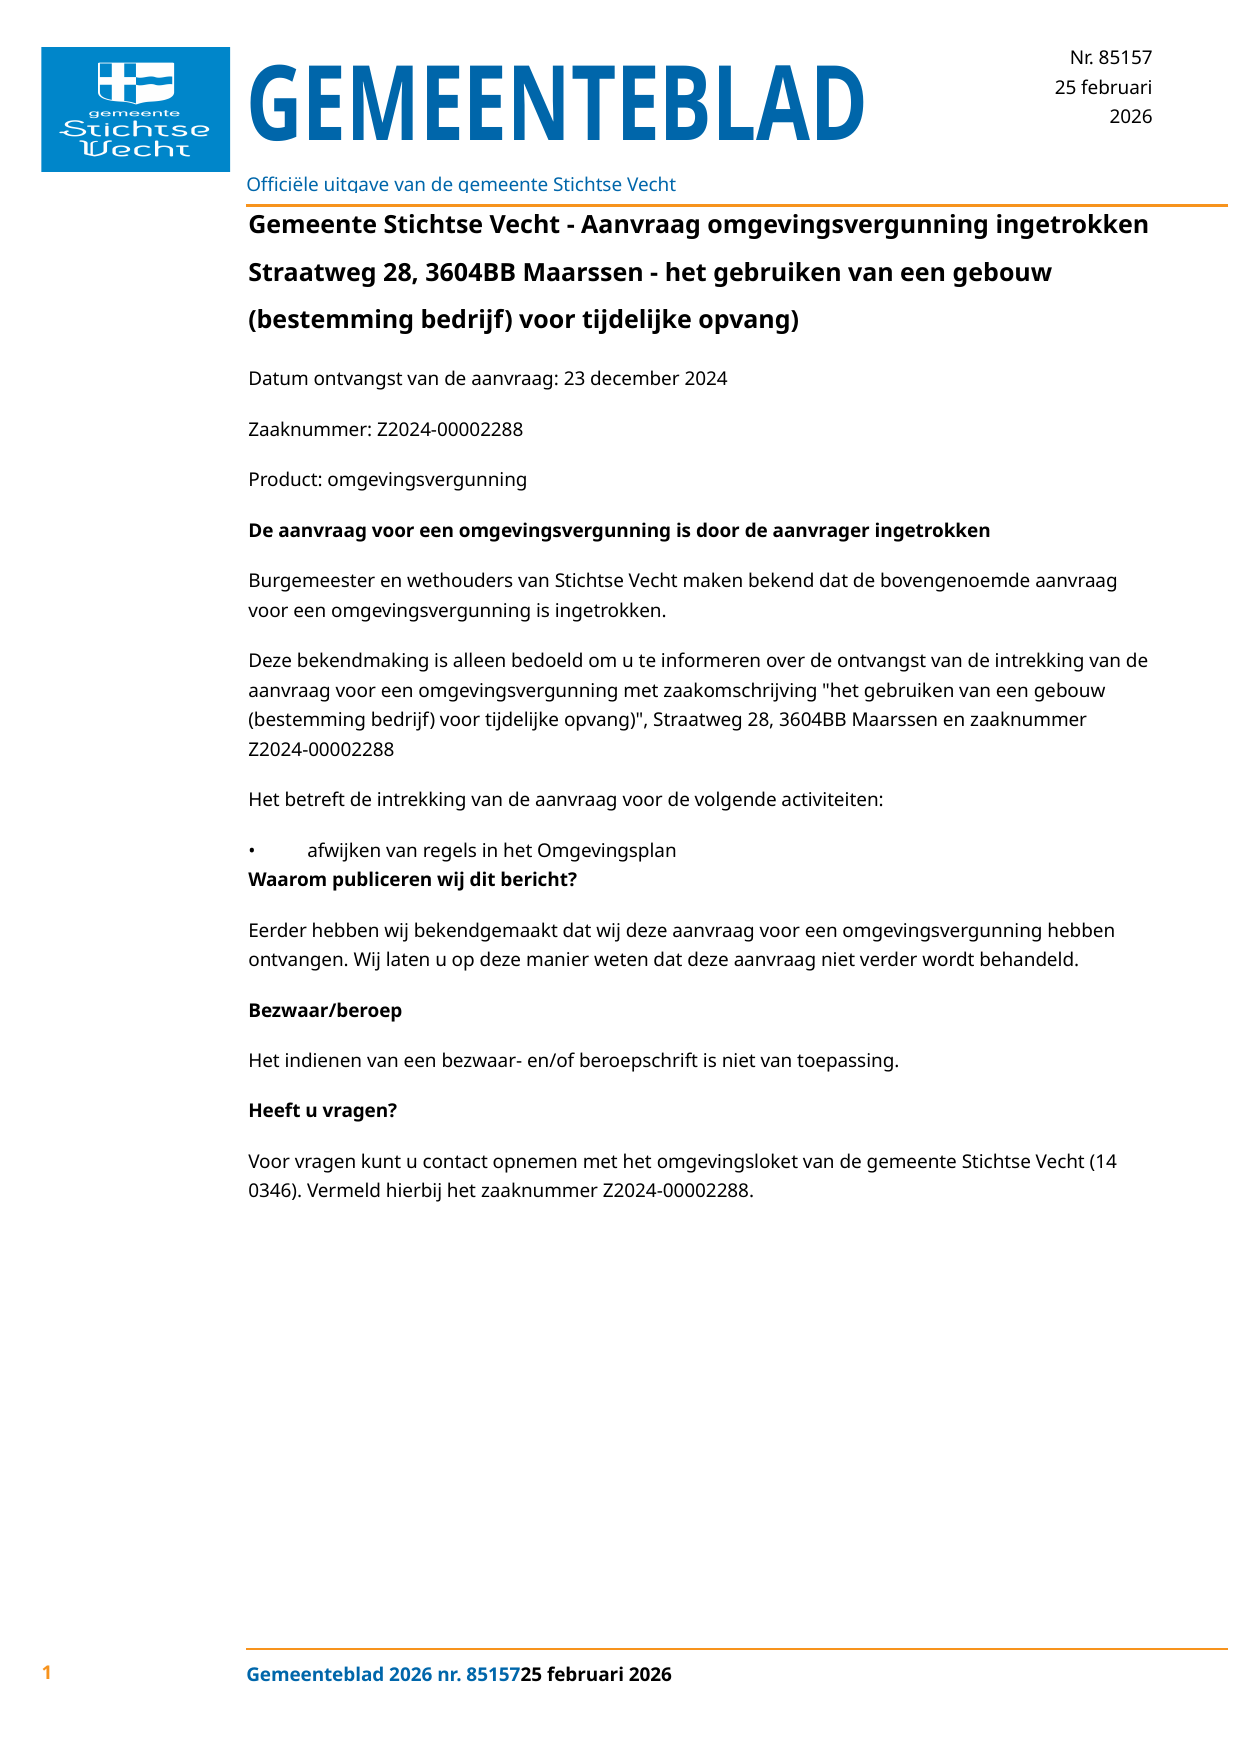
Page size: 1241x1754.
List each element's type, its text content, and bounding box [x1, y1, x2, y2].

text Het betreft de intrekking van de aanvraag voor de volgende activiteiten: [248, 786, 1152, 812]
text Eerder hebben wij bekendgemaakt dat wij deze aanvraag voor een omgevingsvergunning hebben ontvangen. Wij laten u op deze manier weten dat deze aanvraag niet verder wordt behandeld. [248, 917, 1152, 972]
text De aanvraag voor een omgevingsvergunning is door de aanvrager ingetrokken [248, 517, 1152, 542]
list afwijken van regels in het Omgevingsplan [248, 837, 1152, 862]
text Deze bekendmaking is alleen bedoeld om u te informeren over de ontvangst van de intrekking van de aanvraag voor een omgevingsvergunning met zaakomschrijving "het gebruiken van een gebouw (bestemming bedrijf) voor tijdelijke opvang)", Straatweg 28, 3604BB Maarssen en zaaknummer Z2024-00002288 [248, 647, 1152, 762]
picture [137, 63, 174, 103]
text Zaaknummer: Z2024-00002288 [248, 416, 1152, 442]
text Heeft u vragen? [248, 1098, 1152, 1123]
text Bezwaar/beroep [248, 997, 1152, 1022]
text Product: omgevingsvergunning [248, 466, 1152, 492]
text Gemeente Stichtse Vecht - Aanvraag omgevingsvergunning ingetrokken Straatweg 28, 3604BB Maarssen - het gebruiken van een gebouw (bestemming bedrijf) voor tijdelijke opvang) [248, 207, 1152, 336]
text Waarom publiceren wij dit bericht? [248, 866, 1152, 892]
picture [99, 63, 135, 101]
text Voor vragen kunt u contact opnemen met het omgevingsloket van de gemeente Stichtse Vecht (14 0346). Vermeld hierbij het zaaknummer Z2024-00002288. [248, 1148, 1152, 1203]
text Het indienen van een bezwaar- en/of beroepschrift is niet van toepassing. [248, 1047, 1152, 1073]
text Datum ontvangst van de aanvraag: 23 december 2024 [248, 366, 1152, 391]
text Burgemeester en wethouders van Stichtse Vecht maken bekend dat de bovengenoemde aanvraag voor een omgevingsvergunning is ingetrokken. [248, 567, 1152, 622]
